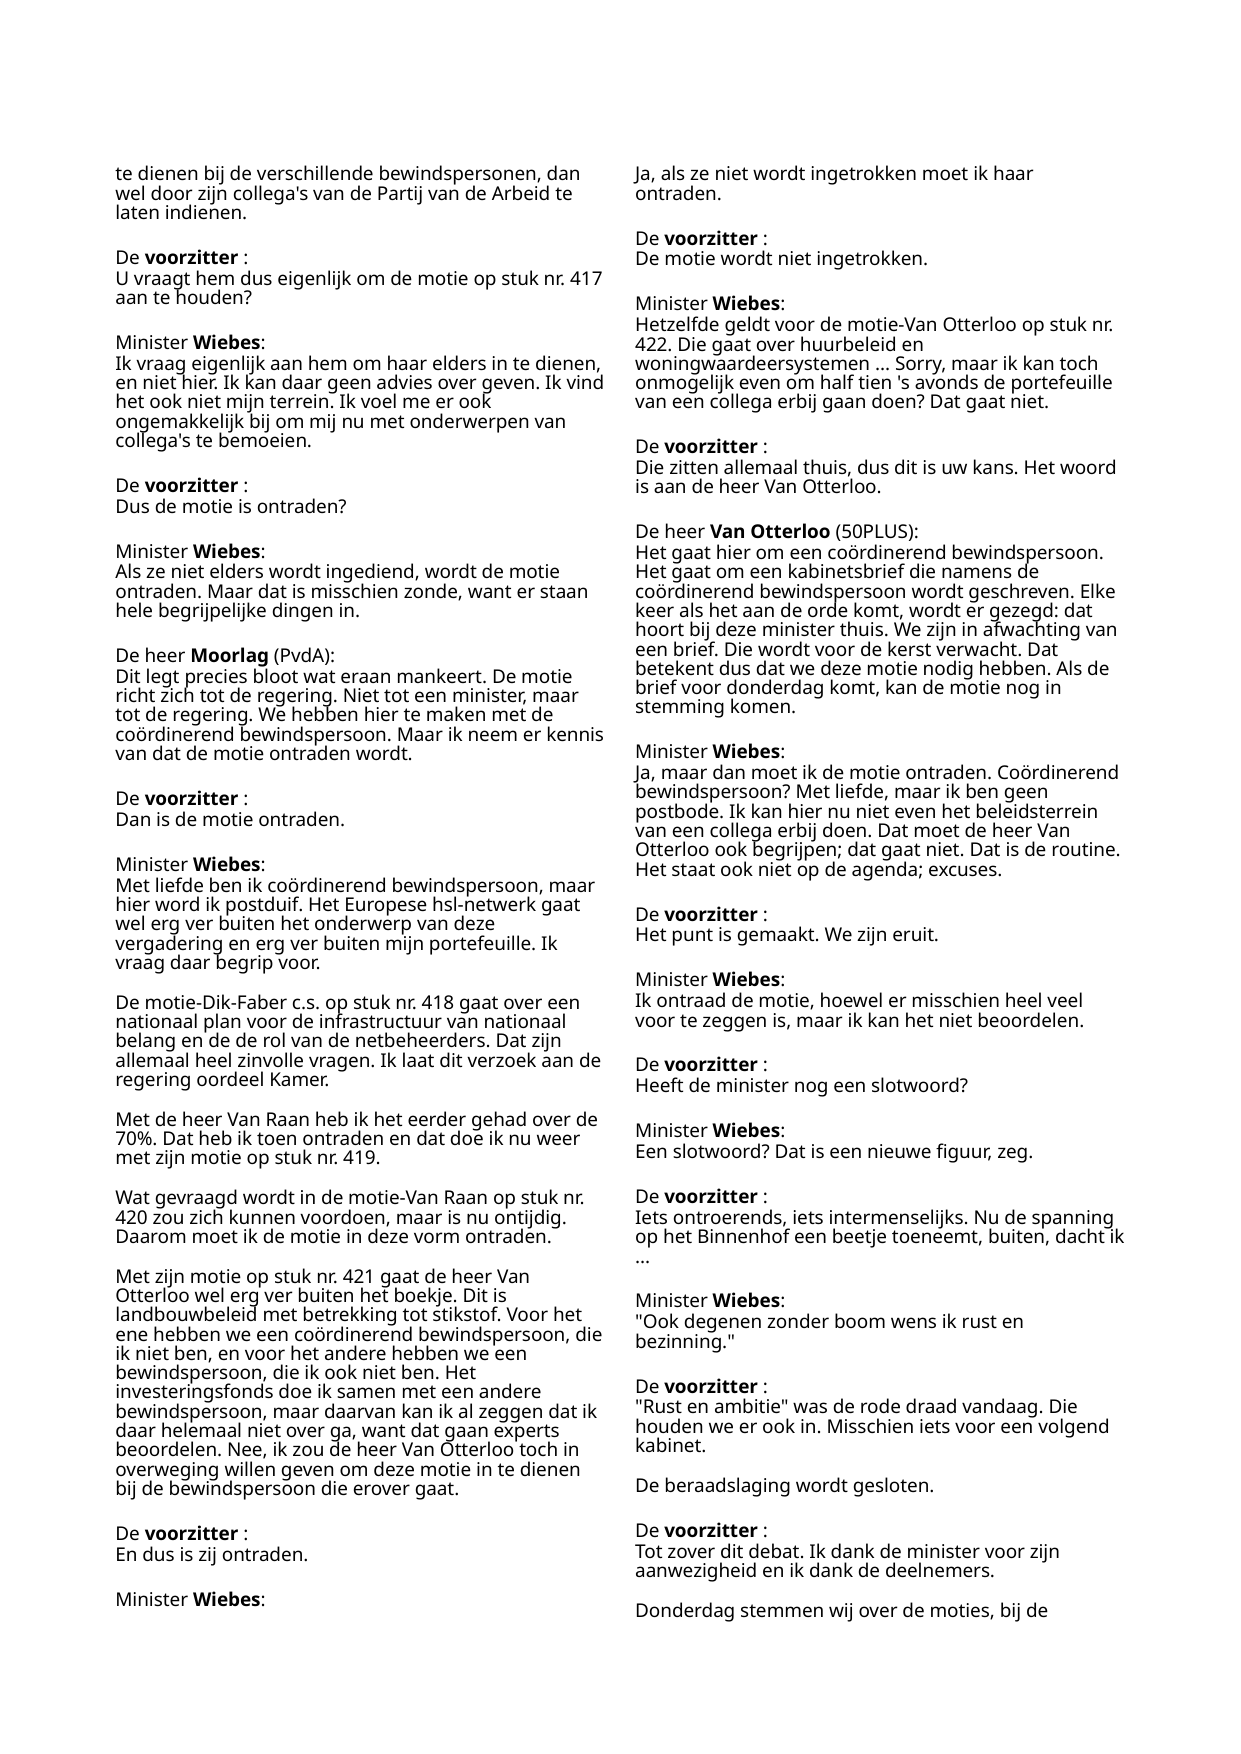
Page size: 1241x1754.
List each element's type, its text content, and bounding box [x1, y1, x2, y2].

text Minister Wiebes: [635, 291, 1125, 316]
text Hetzelfde geldt voor de motie-Van Otterloo op stuk nr. 422. Die gaat over huurbeleid en woningwaardeersystemen ... Sorry, maar ik kan toch onmogelijk even om half tien 's avonds de portefeuille van een collega erbij gaan doen? Dat gaat niet. [635, 316, 1125, 413]
text De voorzitter : [115, 472, 605, 498]
text De voorzitter : [635, 1517, 1125, 1543]
text Minister Wiebes: [115, 1586, 605, 1612]
text Minister Wiebes: [115, 538, 605, 563]
text "Ook degenen zonder boom wens ik rust en bezinning." [635, 1313, 1125, 1352]
text Wat gevraagd wordt in de motie-Van Raan op stuk nr. 420 zou zich kunnen voordoen, maar is nu ontijdig. Daarom moet ik de motie in deze vorm ontraden. [115, 1189, 605, 1247]
text U vraagt hem dus eigenlijk om de motie op stuk nr. 417 aan te houden? [115, 270, 605, 308]
text Minister Wiebes: [115, 851, 605, 877]
text De motie wordt niet ingetrokken. [635, 250, 1125, 270]
text De beraadslaging wordt gesloten. [635, 1477, 1125, 1496]
text Heeft de minister nog een slotwoord? [635, 1077, 1125, 1097]
text De heer Moorlag (PvdA): [115, 642, 605, 668]
text Met zijn motie op stuk nr. 421 gaat de heer Van Otterloo wel erg ver buiten het boekje. Dit is landbouwbeleid met betrekking tot stikstof. Voor het ene hebben we een coördinerend bewindspersoon, die ik niet ben, en voor het andere hebben we een bewindspersoon, die ik ook niet ben. Het investeringsfonds doe ik samen met een andere bewindspersoon, maar daarvan kan ik al zeggen dat ik daar helemaal niet over ga, want dat gaan experts beoordelen. Nee, ik zou de heer Van Otterloo toch in overweging willen geven om deze motie in te dienen bij de bewindspersoon die erover gaat. [115, 1268, 605, 1499]
text Die zitten allemaal thuis, dus dit is uw kans. Het woord is aan de heer Van Otterloo. [635, 459, 1125, 498]
text Ja, maar dan moet ik de motie ontraden. Coördinerend bewindspersoon? Met liefde, maar ik ben geen postbode. Ik kan hier nu niet even het beleidsterrein van een collega erbij doen. Dat moet de heer Van Otterloo ook begrijpen; dat gaat niet. Dat is de routine. Het staat ook niet op de agenda; excuses. [635, 764, 1125, 880]
text Het punt is gemaakt. We zijn eruit. [635, 926, 1125, 946]
text De voorzitter : [635, 1373, 1125, 1398]
text Minister Wiebes: [635, 1288, 1125, 1313]
text Ja, als ze niet wordt ingetrokken moet ik haar ontraden. [635, 165, 1125, 204]
text De motie-Dik-Faber c.s. op stuk nr. 418 gaat over een nationaal plan voor de infrastructuur van nationaal belang en de de rol van de netbeheerders. Dat zijn allemaal heel zinvolle vragen. Ik laat dit verzoek aan de regering oordeel Kamer. [115, 994, 605, 1090]
text Met de heer Van Raan heb ik het eerder gehad over de 70%. Dat heb ik toen ontraden en dat doe ik nu weer met zijn motie op stuk nr. 419. [115, 1111, 605, 1169]
text De voorzitter : [115, 785, 605, 811]
text Als ze niet elders wordt ingediend, wordt de motie ontraden. Maar dat is misschien zonde, want er staan hele begrijpelijke dingen in. [115, 563, 605, 621]
text Iets ontroerends, iets intermenselijks. Nu de spanning op het Binnenhof een beetje toeneemt, buiten, dacht ik ... [635, 1209, 1125, 1267]
text Dan is de motie ontraden. [115, 811, 605, 830]
text De voorzitter : [115, 244, 605, 270]
text De heer Van Otterloo (50PLUS): [635, 518, 1125, 544]
text Minister Wiebes: [115, 329, 605, 355]
text De voorzitter : [635, 1052, 1125, 1077]
text De voorzitter : [635, 225, 1125, 250]
text "Rust en ambitie" was de rode draad vandaag. Die houden we er ook in. Misschien iets voor een volgend kabinet. [635, 1398, 1125, 1456]
text te dienen bij de verschillende bewindspersonen, dan wel door zijn collega's van de Partij van de Arbeid te laten indienen. [115, 165, 605, 223]
text Ik ontraad de motie, hoewel er misschien heel veel voor te zeggen is, maar ik kan het niet beoordelen. [635, 992, 1125, 1031]
text Minister Wiebes: [635, 967, 1125, 992]
text En dus is zij ontraden. [115, 1546, 605, 1565]
text Ik vraag eigenlijk aan hem om haar elders in te dienen, en niet hier. Ik kan daar geen advies over geven. Ik vind het ook niet mijn terrein. Ik voel me er ook ongemakkelijk bij om mij nu met onderwerpen van collega's te bemoeien. [115, 355, 605, 451]
text Dus de motie is ontraden? [115, 498, 605, 517]
text Tot zover dit debat. Ik dank de minister voor zijn aanwezigheid en ik dank de deelnemers. [635, 1543, 1125, 1582]
text Dit legt precies bloot wat eraan mankeert. De motie richt zich tot de regering. Niet tot een minister, maar tot de regering. We hebben hier te maken met de coördinerend bewindspersoon. Maar ik neem er kennis van dat de motie ontraden wordt. [115, 668, 605, 764]
text De voorzitter : [115, 1520, 605, 1546]
text Het gaat hier om een coördinerend bewindspersoon. Het gaat om een kabinetsbrief die namens de coördinerend bewindspersoon wordt geschreven. Elke keer als het aan de orde komt, wordt er gezegd: dat hoort bij deze minister thuis. We zijn in afwachting van een brief. Die wordt voor de kerst verwacht. Dat betekent dus dat we deze motie nodig hebben. Als de brief voor donderdag komt, kan de motie nog in stemming komen. [635, 544, 1125, 718]
text Met liefde ben ik coördinerend bewindspersoon, maar hier word ik postduif. Het Europese hsl-netwerk gaat wel erg ver buiten het onderwerp van deze vergadering en erg ver buiten mijn portefeuille. Ik vraag daar begrip voor. [115, 877, 605, 973]
text Donderdag stemmen wij over de moties, bij de [635, 1602, 1125, 1622]
text Minister Wiebes: [635, 1117, 1125, 1143]
text Minister Wiebes: [635, 738, 1125, 764]
text De voorzitter : [635, 433, 1125, 459]
text Een slotwoord? Dat is een nieuwe figuur, zeg. [635, 1143, 1125, 1162]
text De voorzitter : [635, 901, 1125, 926]
text De voorzitter : [635, 1183, 1125, 1209]
